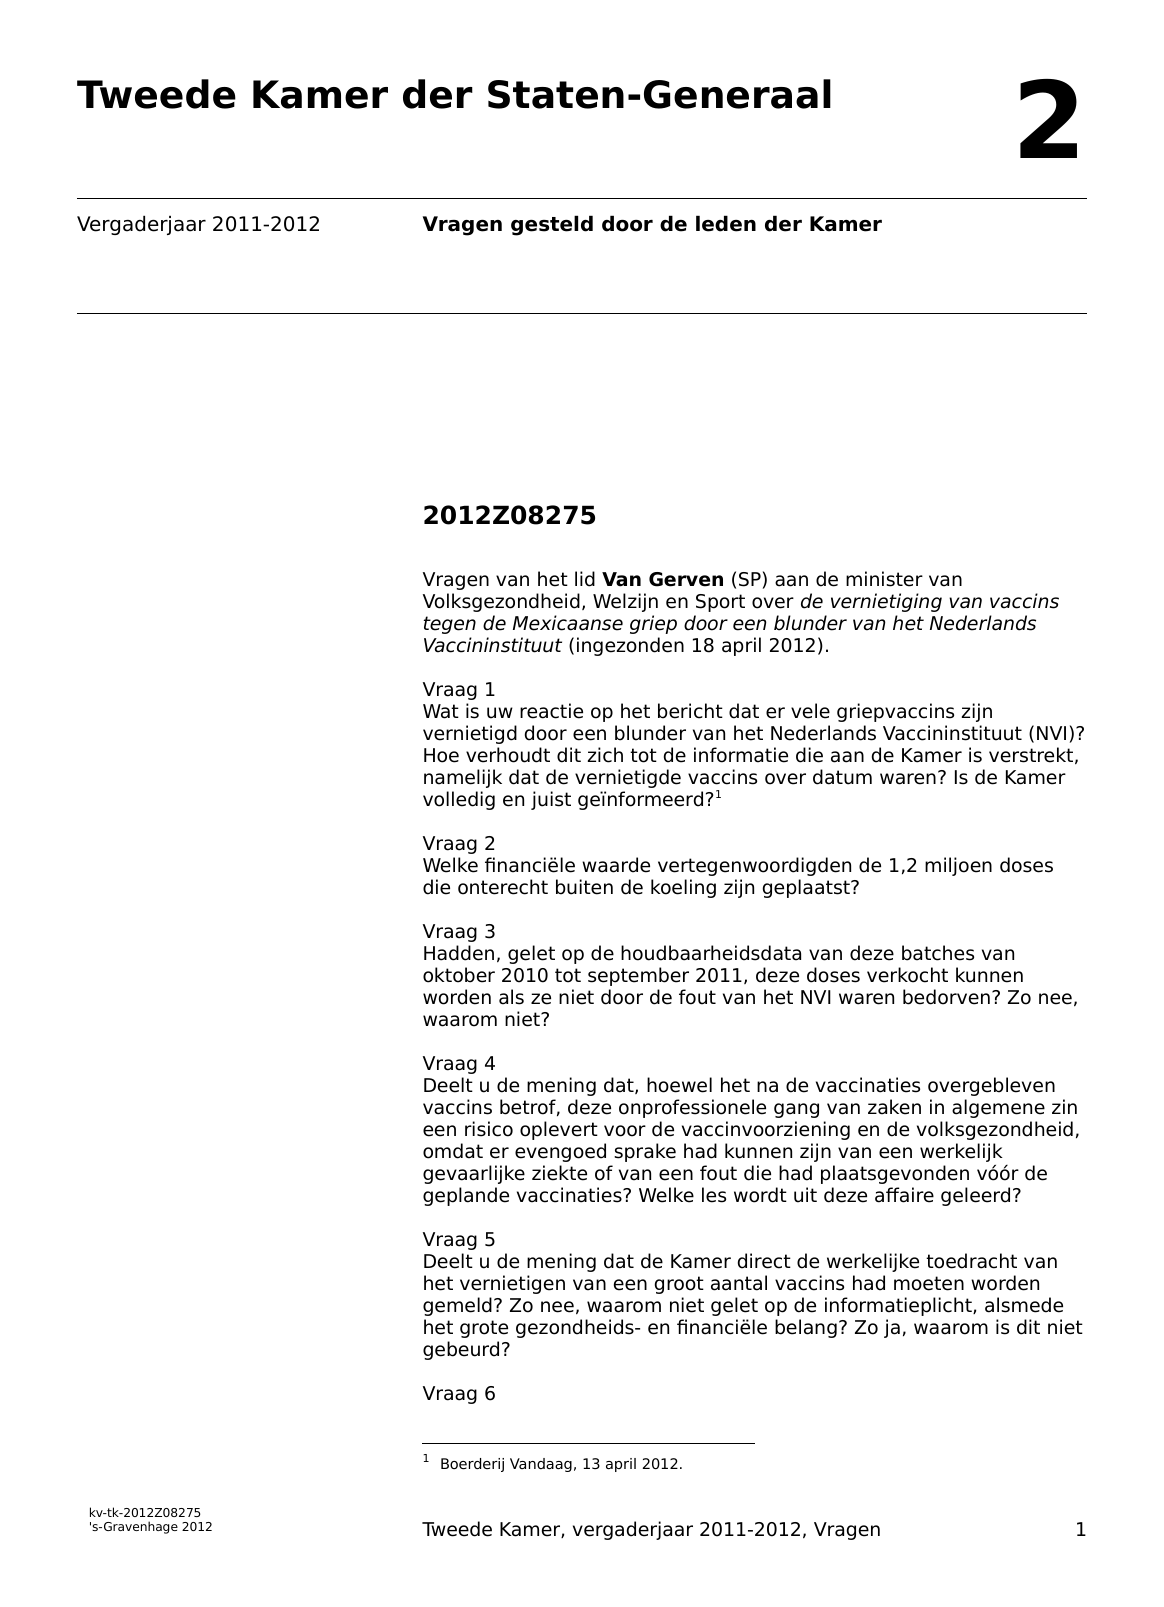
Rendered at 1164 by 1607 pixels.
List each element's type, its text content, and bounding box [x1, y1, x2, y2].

table_cell Vergaderjaar 2011-2012 [77, 199, 422, 313]
text Vraag 1 [422, 679, 1087, 701]
text Vraag 2 [422, 833, 1087, 855]
text Deelt u de mening dat de Kamer direct de werkelijke toedracht van het vernietigen van een groot aantal vaccins had moeten worden gemeld? Zo nee, waarom niet gelet op de informatieplicht, alsmede het grote gezondheids- en financiële belang? Zo ja, waarom is dit niet gebeurd? [422, 1251, 1087, 1361]
text Boerderij Vandaag, 13 april 2012. [422, 1452, 1087, 1474]
text Vraag 5 [422, 1229, 1087, 1251]
text Vraag 4 [422, 1053, 1087, 1075]
text Vraag 3 [422, 921, 1087, 943]
table_header Tweede Kamer der Staten-Generaal [77, 59, 886, 198]
table_cell Vragen gesteld door de leden der Kamer [422, 199, 1087, 313]
text Wat is uw reactie op het bericht dat er vele griepvaccins zijn vernietigd door een blunder van het Nederlands Vaccininstituut (NVI)? Hoe verhoudt dit zich tot de informatie die aan de Kamer is verstrekt, namelijk dat de vernietigde vaccins over datum waren? Is de Kamer volledig en juist geïnformeerd? [422, 701, 1087, 811]
text 's-Gravenhage 2012 [88, 1520, 323, 1534]
text Vraag 6 [422, 1383, 1087, 1405]
text Hadden, gelet op de houdbaarheidsdata van deze batches van oktober 2010 tot september 2011, deze doses verkocht kunnen worden als ze niet door de fout van het NVI waren bedorven? Zo nee, waarom niet? [422, 943, 1087, 1031]
text Deelt u de mening dat, hoewel het na de vaccinaties overgebleven vaccins betrof, deze onprofessionele gang van zaken in algemene zin een risico oplevert voor de vaccinvoorziening en de volksgezondheid, omdat er evengoed sprake had kunnen zijn van een werkelijk gevaarlijke ziekte of van een fout die had plaatsgevonden vóór de geplande vaccinaties? Welke les wordt uit deze affaire geleerd? [422, 1075, 1087, 1207]
table_header 2 [886, 59, 1087, 198]
text kv-tk-2012Z08275 [88, 1506, 323, 1520]
text Vragen van het lid Van Gerven (SP) aan de minister van Volksgezondheid, Welzijn en Sport over de vernietiging van vaccins tegen de Mexicaanse griep door een blunder van het Nederlands Vaccininstituut (ingezonden 18 april 2012). [422, 569, 1087, 657]
text Welke financiële waarde vertegenwoordigden de 1,2 miljoen doses die onterecht buiten de koeling zijn geplaatst? [422, 855, 1087, 899]
text 2012Z08275 [422, 501, 1087, 531]
